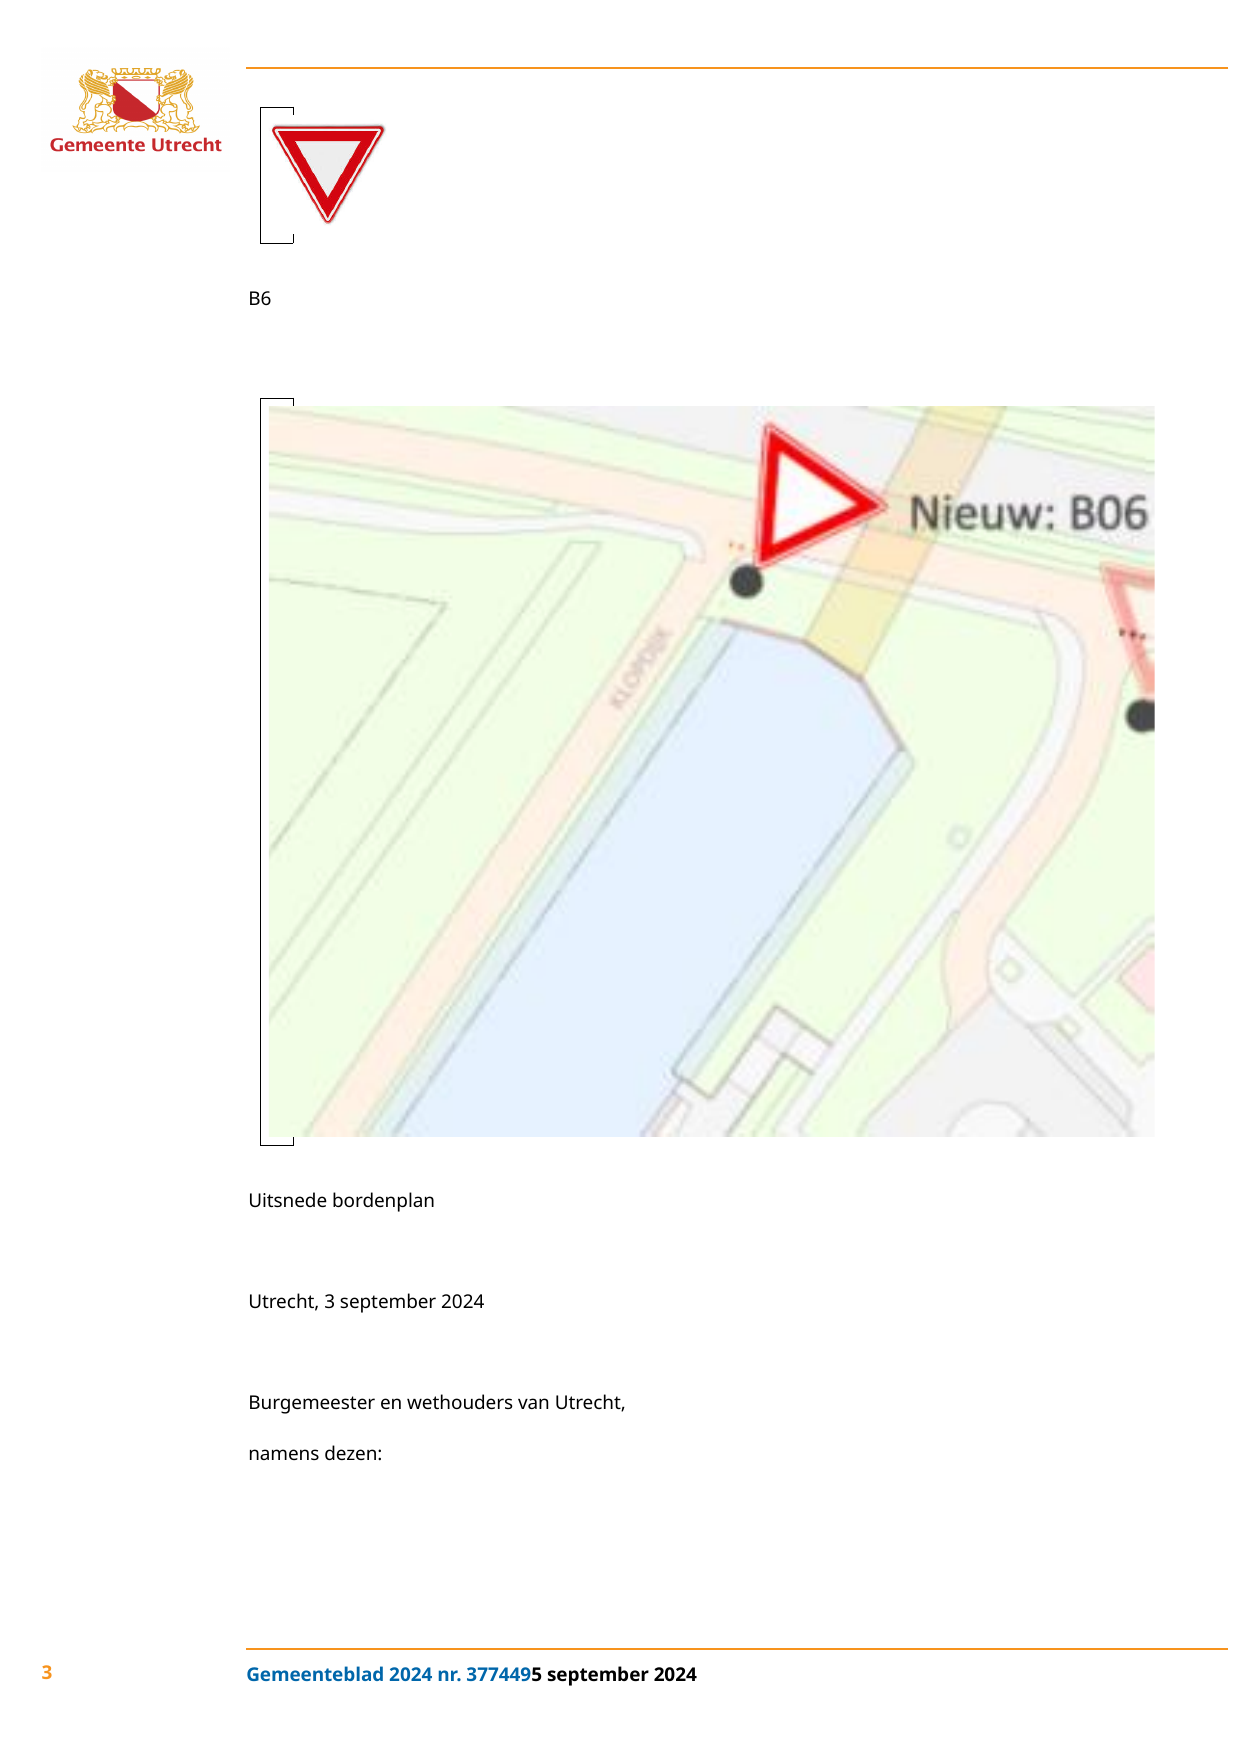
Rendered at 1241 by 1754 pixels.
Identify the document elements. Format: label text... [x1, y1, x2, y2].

picture [268, 115, 387, 234]
text Utrecht, 3 september 2024 [248, 1288, 1152, 1314]
text Uitsnede bordenplan [248, 1188, 1152, 1213]
picture [41, 47, 231, 172]
text namens dezen: [248, 1440, 1152, 1465]
text Burgemeester en wethouders van Utrecht, [248, 1389, 1152, 1415]
picture [268, 406, 1155, 1137]
text B6 [248, 285, 1152, 311]
